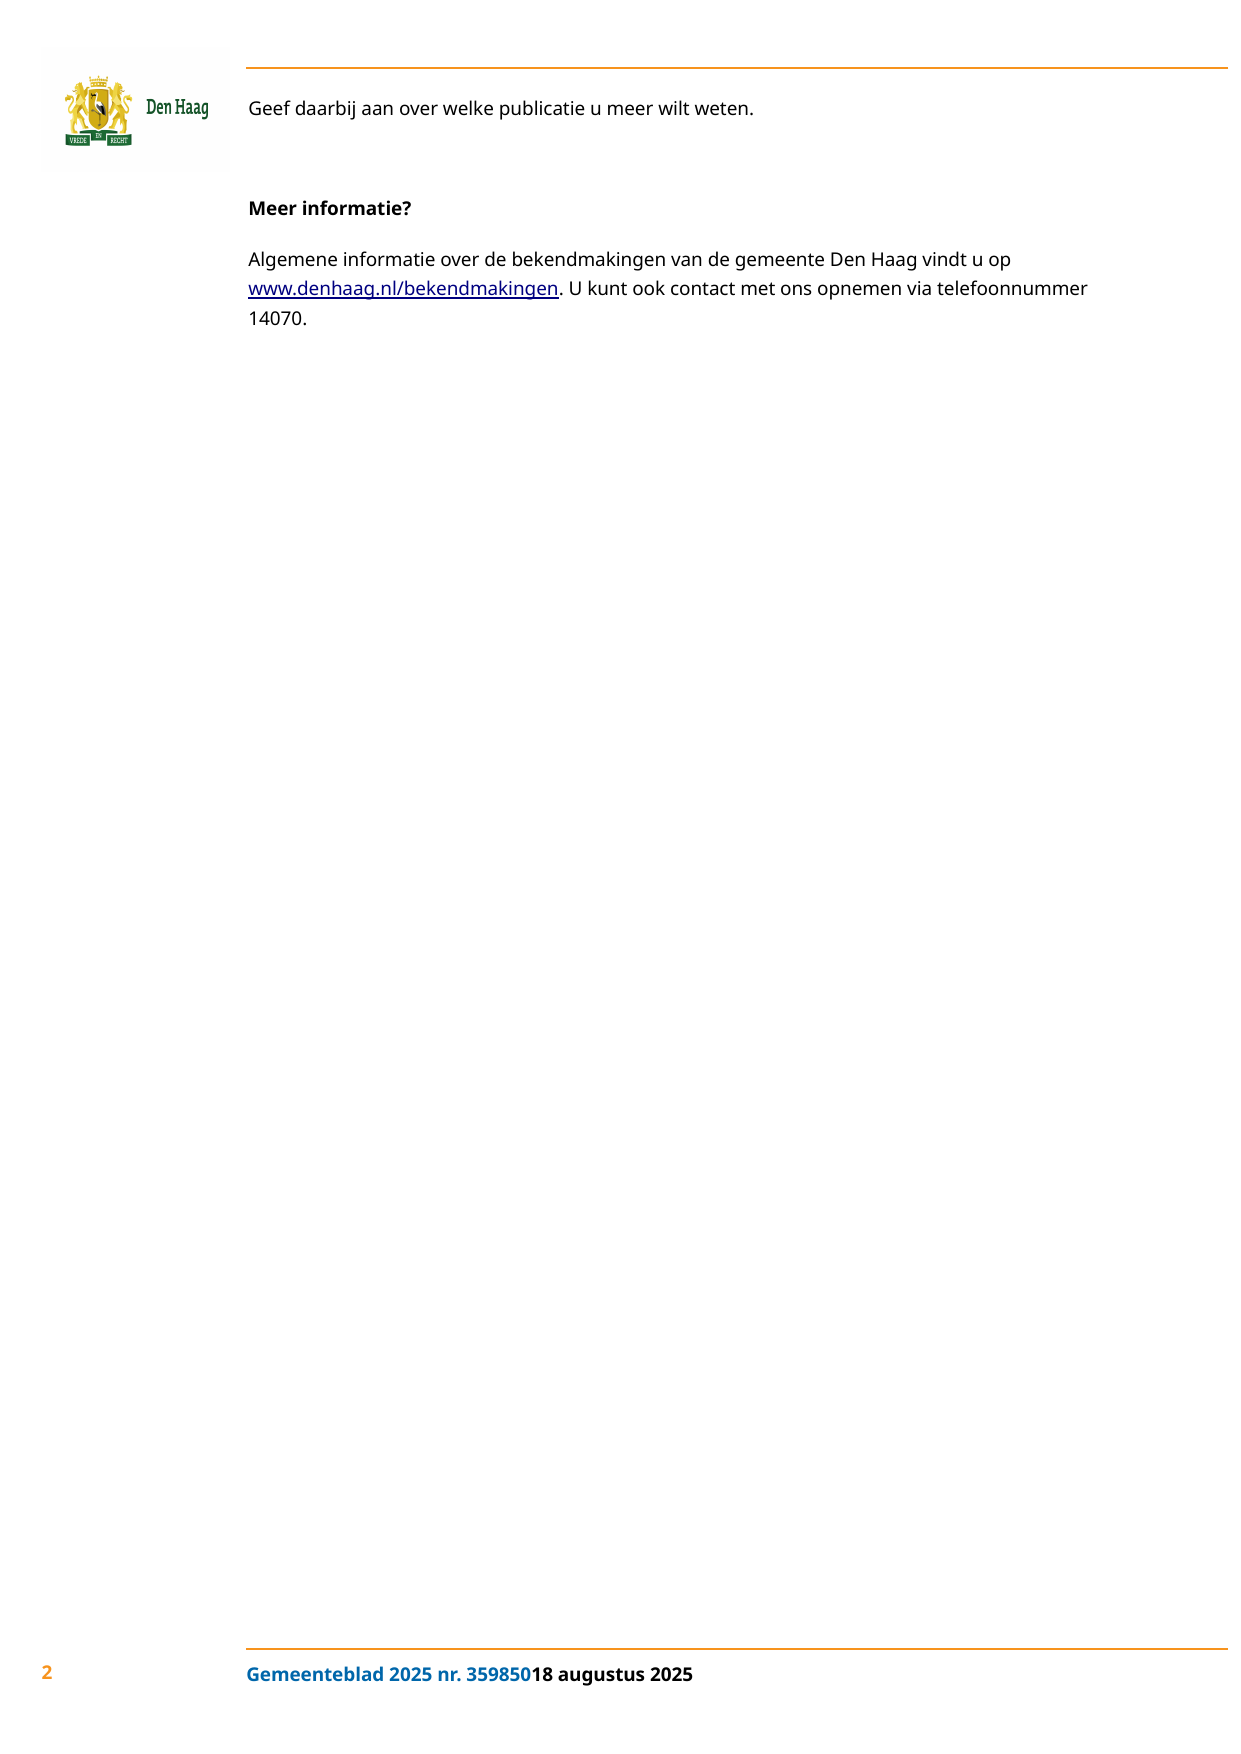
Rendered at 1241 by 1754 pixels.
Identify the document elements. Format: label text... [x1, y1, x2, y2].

text Geef daarbij aan over welke publicatie u meer wilt weten. [248, 95, 1152, 121]
text Meer informatie? [248, 196, 1152, 221]
text Algemene informatie over de bekendmakingen van de gemeente Den Haag vindt u op www.denhaag.nl/bekendmakingen. U kunt ook contact met ons opnemen via telefoonnummer 14070. [248, 246, 1152, 331]
picture [41, 47, 231, 172]
